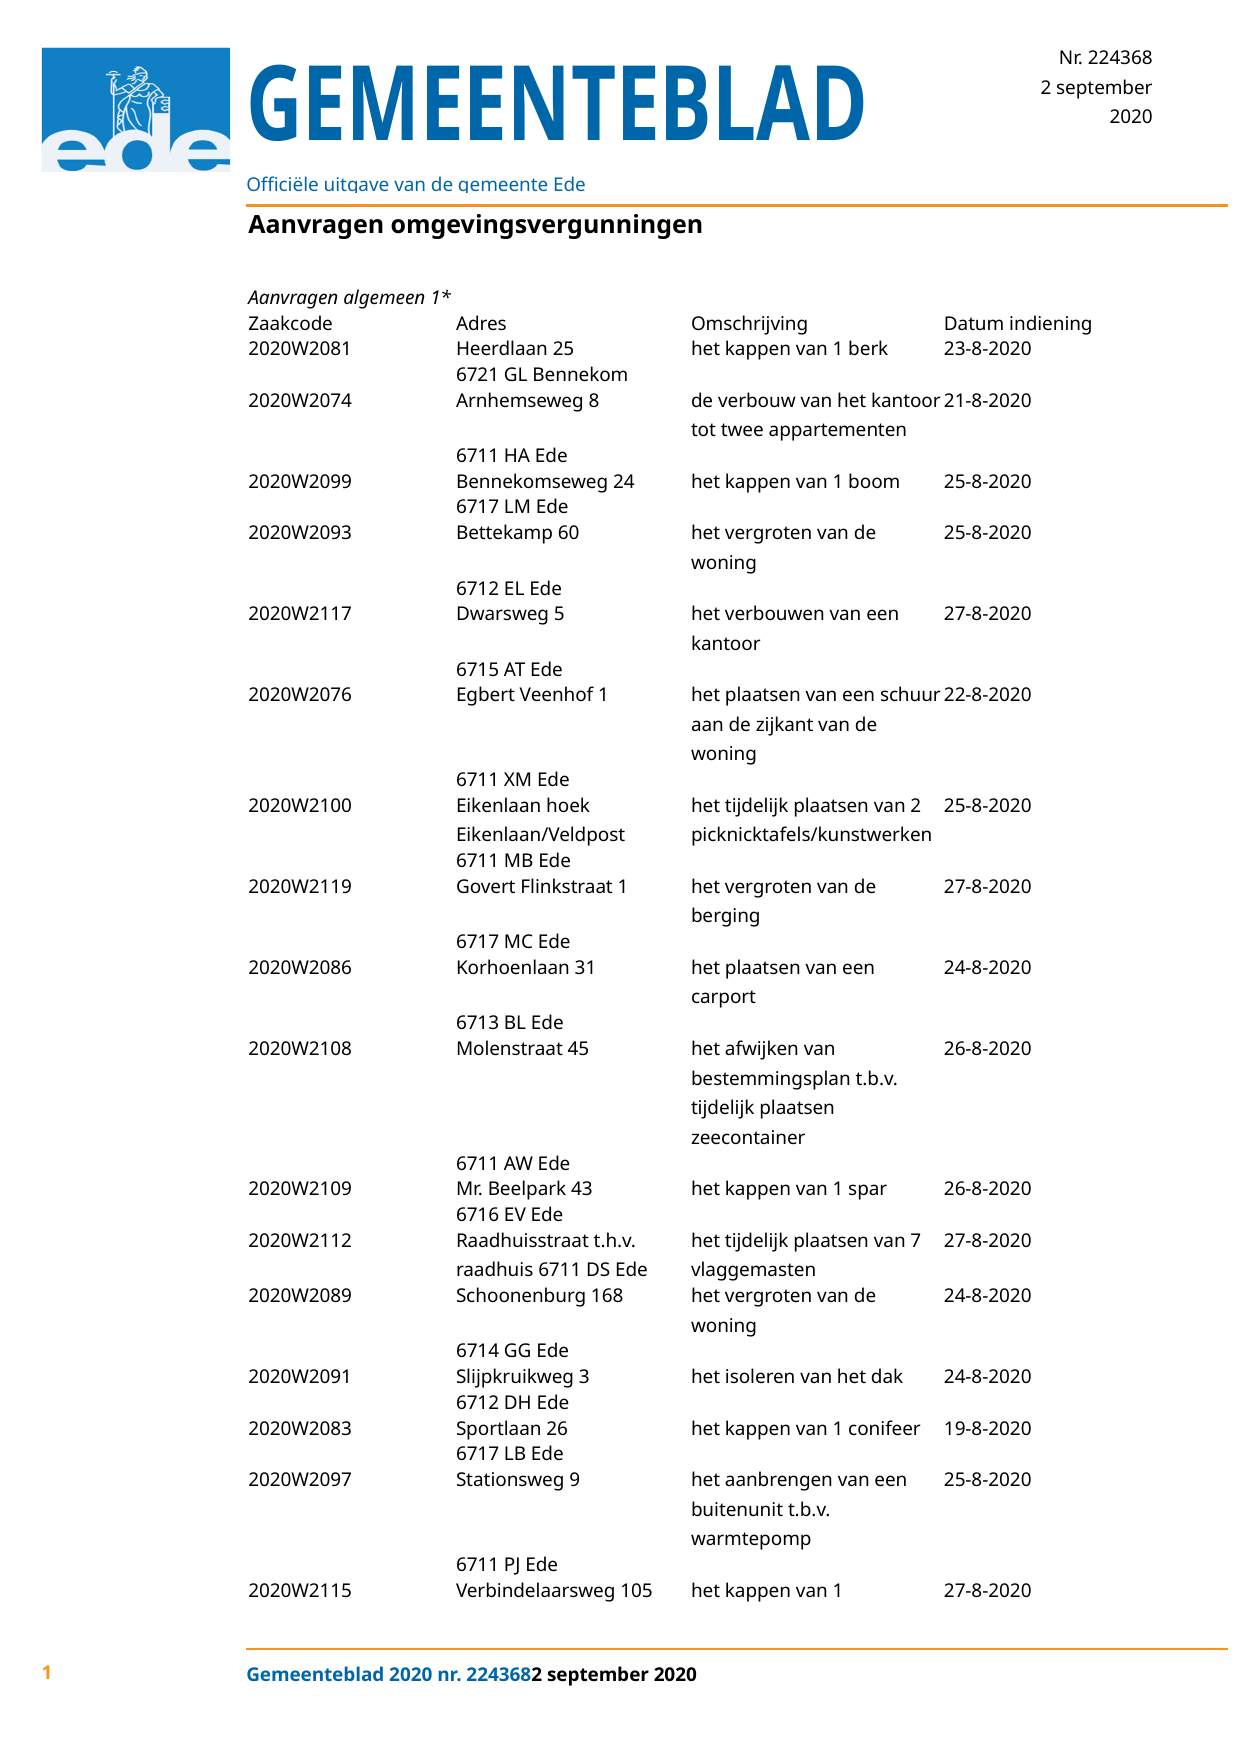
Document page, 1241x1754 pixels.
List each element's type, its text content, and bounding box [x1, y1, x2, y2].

table_cell 2020W2076 [248, 681, 456, 766]
table_cell 2020W2099 [248, 468, 456, 494]
table_cell Slijpkruikweg 3 [456, 1363, 691, 1389]
table_cell 2020W2115 [248, 1577, 456, 1602]
table_cell [691, 766, 944, 792]
table_cell [248, 442, 456, 468]
table_cell [248, 656, 456, 681]
table_cell [691, 656, 944, 681]
table_cell [691, 1338, 944, 1363]
table_cell Dwarsweg 5 [456, 600, 691, 656]
table_cell 2020W2112 [248, 1227, 456, 1282]
table_cell 26-8-2020 [944, 1035, 1152, 1150]
table_cell [248, 1010, 456, 1035]
table_cell het tijdelijk plaatsen van 7 vlaggemasten [691, 1227, 944, 1282]
table_cell 2020W2093 [248, 519, 456, 575]
table_cell 2020W2100 [248, 792, 456, 847]
table_cell [944, 575, 1152, 600]
table_cell 27-8-2020 [944, 873, 1152, 928]
table_cell [944, 1201, 1152, 1227]
table_cell 6711 PJ Ede [456, 1551, 691, 1577]
table_cell 6711 HA Ede [456, 442, 691, 468]
table_cell Raadhuisstraat t.h.v. raadhuis 6711 DS Ede [456, 1227, 691, 1282]
text Aanvragen algemeen 1* [248, 284, 1152, 309]
table_cell [691, 1010, 944, 1035]
table_cell [248, 1150, 456, 1175]
table_cell 25-8-2020 [944, 468, 1152, 494]
table_cell Schoonenburg 168 [456, 1282, 691, 1337]
table_cell Korhoenlaan 31 [456, 954, 691, 1009]
table_cell 24-8-2020 [944, 1363, 1152, 1389]
table_cell het kappen van 1 berk [691, 335, 944, 361]
table_cell 2020W2074 [248, 387, 456, 442]
table_cell 2020W2083 [248, 1415, 456, 1440]
table_cell [248, 766, 456, 792]
table_cell 21-8-2020 [944, 387, 1152, 442]
table_cell het tijdelijk plaatsen van 2 picknicktafels/kunstwerken [691, 792, 944, 847]
table_cell [248, 575, 456, 600]
table_cell 27-8-2020 [944, 600, 1152, 656]
table_cell 2020W2091 [248, 1363, 456, 1389]
table_cell Molenstraat 45 [456, 1035, 691, 1150]
table_cell [944, 442, 1152, 468]
table_cell [944, 494, 1152, 519]
table_cell [248, 1389, 456, 1415]
table_cell Bennekomseweg 24 [456, 468, 691, 494]
table_cell [248, 1338, 456, 1363]
table_cell 6711 XM Ede [456, 766, 691, 792]
table_cell [944, 656, 1152, 681]
table_cell 24-8-2020 [944, 1282, 1152, 1337]
table_cell [691, 361, 944, 387]
table_cell het vergroten van de woning [691, 1282, 944, 1337]
table_cell 24-8-2020 [944, 954, 1152, 1009]
table_cell [691, 1389, 944, 1415]
table_cell 25-8-2020 [944, 519, 1152, 575]
table_cell 27-8-2020 [944, 1227, 1152, 1282]
table_cell [944, 1389, 1152, 1415]
table_cell 2020W2081 [248, 335, 456, 361]
picture [41, 47, 231, 172]
table_cell [691, 1201, 944, 1227]
table_cell 2020W2086 [248, 954, 456, 1009]
table_cell het kappen van 1 spar [691, 1175, 944, 1201]
table_cell 2020W2108 [248, 1035, 456, 1150]
table_cell [248, 494, 456, 519]
table_cell [944, 848, 1152, 873]
table_cell [691, 442, 944, 468]
table_cell [248, 1201, 456, 1227]
table_cell 6713 BL Ede [456, 1010, 691, 1035]
table_cell het isoleren van het dak [691, 1363, 944, 1389]
table_cell 6714 GG Ede [456, 1338, 691, 1363]
table_cell [691, 494, 944, 519]
table_header Zaakcode [248, 310, 456, 335]
table_cell [248, 848, 456, 873]
table_header Datum indiening [944, 310, 1152, 335]
table_cell het kappen van 1 boom [691, 468, 944, 494]
table_cell 6712 DH Ede [456, 1389, 691, 1415]
table_cell [248, 361, 456, 387]
table_cell [944, 1010, 1152, 1035]
table_cell het aanbrengen van een buitenunit t.b.v. warmtepomp [691, 1466, 944, 1551]
table_cell Stationsweg 9 [456, 1466, 691, 1551]
table_cell [248, 1440, 456, 1466]
table_cell 2020W2117 [248, 600, 456, 656]
table_cell het kappen van 1 [691, 1577, 944, 1602]
table_header Adres [456, 310, 691, 335]
table_cell 26-8-2020 [944, 1175, 1152, 1201]
table_cell [944, 1338, 1152, 1363]
table_cell Mr. Beelpark 43 [456, 1175, 691, 1201]
table_cell Arnhemseweg 8 [456, 387, 691, 442]
table_cell 6712 EL Ede [456, 575, 691, 600]
table_cell de verbouw van het kantoor tot twee appartementen [691, 387, 944, 442]
table_cell Verbindelaarsweg 105 [456, 1577, 691, 1602]
table_cell het plaatsen van een schuur aan de zijkant van de woning [691, 681, 944, 766]
table_cell 6717 MC Ede [456, 929, 691, 954]
table_cell Heerdlaan 25 [456, 335, 691, 361]
table_cell het plaatsen van een carport [691, 954, 944, 1009]
table_cell [248, 929, 456, 954]
table_cell 19-8-2020 [944, 1415, 1152, 1440]
text Aanvragen omgevingsvergunningen [248, 207, 1152, 241]
table_cell 25-8-2020 [944, 792, 1152, 847]
table_header Omschrijving [691, 310, 944, 335]
table_cell Bettekamp 60 [456, 519, 691, 575]
table_cell 2020W2097 [248, 1466, 456, 1551]
table_cell het afwijken van bestemmingsplan t.b.v. tijdelijk plaatsen zeecontainer [691, 1035, 944, 1150]
table_cell [691, 1150, 944, 1175]
table_cell [944, 1440, 1152, 1466]
table_cell 6711 MB Ede [456, 848, 691, 873]
table_cell Govert Flinkstraat 1 [456, 873, 691, 928]
table_cell 2020W2109 [248, 1175, 456, 1201]
table_cell [691, 929, 944, 954]
table_cell 6717 LM Ede [456, 494, 691, 519]
table_cell 6716 EV Ede [456, 1201, 691, 1227]
table_cell [691, 848, 944, 873]
table_cell 23-8-2020 [944, 335, 1152, 361]
table_cell [944, 766, 1152, 792]
table_cell het verbouwen van een kantoor [691, 600, 944, 656]
table_cell [944, 929, 1152, 954]
table_cell [691, 1551, 944, 1577]
table_cell het vergroten van de woning [691, 519, 944, 575]
table_cell 22-8-2020 [944, 681, 1152, 766]
table_cell 6717 LB Ede [456, 1440, 691, 1466]
table_cell 6711 AW Ede [456, 1150, 691, 1175]
table_cell [691, 1440, 944, 1466]
table_cell [944, 1150, 1152, 1175]
table_cell 2020W2089 [248, 1282, 456, 1337]
table_cell 27-8-2020 [944, 1577, 1152, 1602]
table_cell 6721 GL Bennekom [456, 361, 691, 387]
table_cell Eikenlaan hoek Eikenlaan/Veldpost [456, 792, 691, 847]
table_cell Egbert Veenhof 1 [456, 681, 691, 766]
table_cell het kappen van 1 conifeer [691, 1415, 944, 1440]
table_cell 6715 AT Ede [456, 656, 691, 681]
table_cell het vergroten van de berging [691, 873, 944, 928]
table_cell [944, 361, 1152, 387]
table_cell 2020W2119 [248, 873, 456, 928]
table_cell Sportlaan 26 [456, 1415, 691, 1440]
table_cell [944, 1551, 1152, 1577]
table_cell 25-8-2020 [944, 1466, 1152, 1551]
table_cell [691, 575, 944, 600]
table_cell [248, 1551, 456, 1577]
